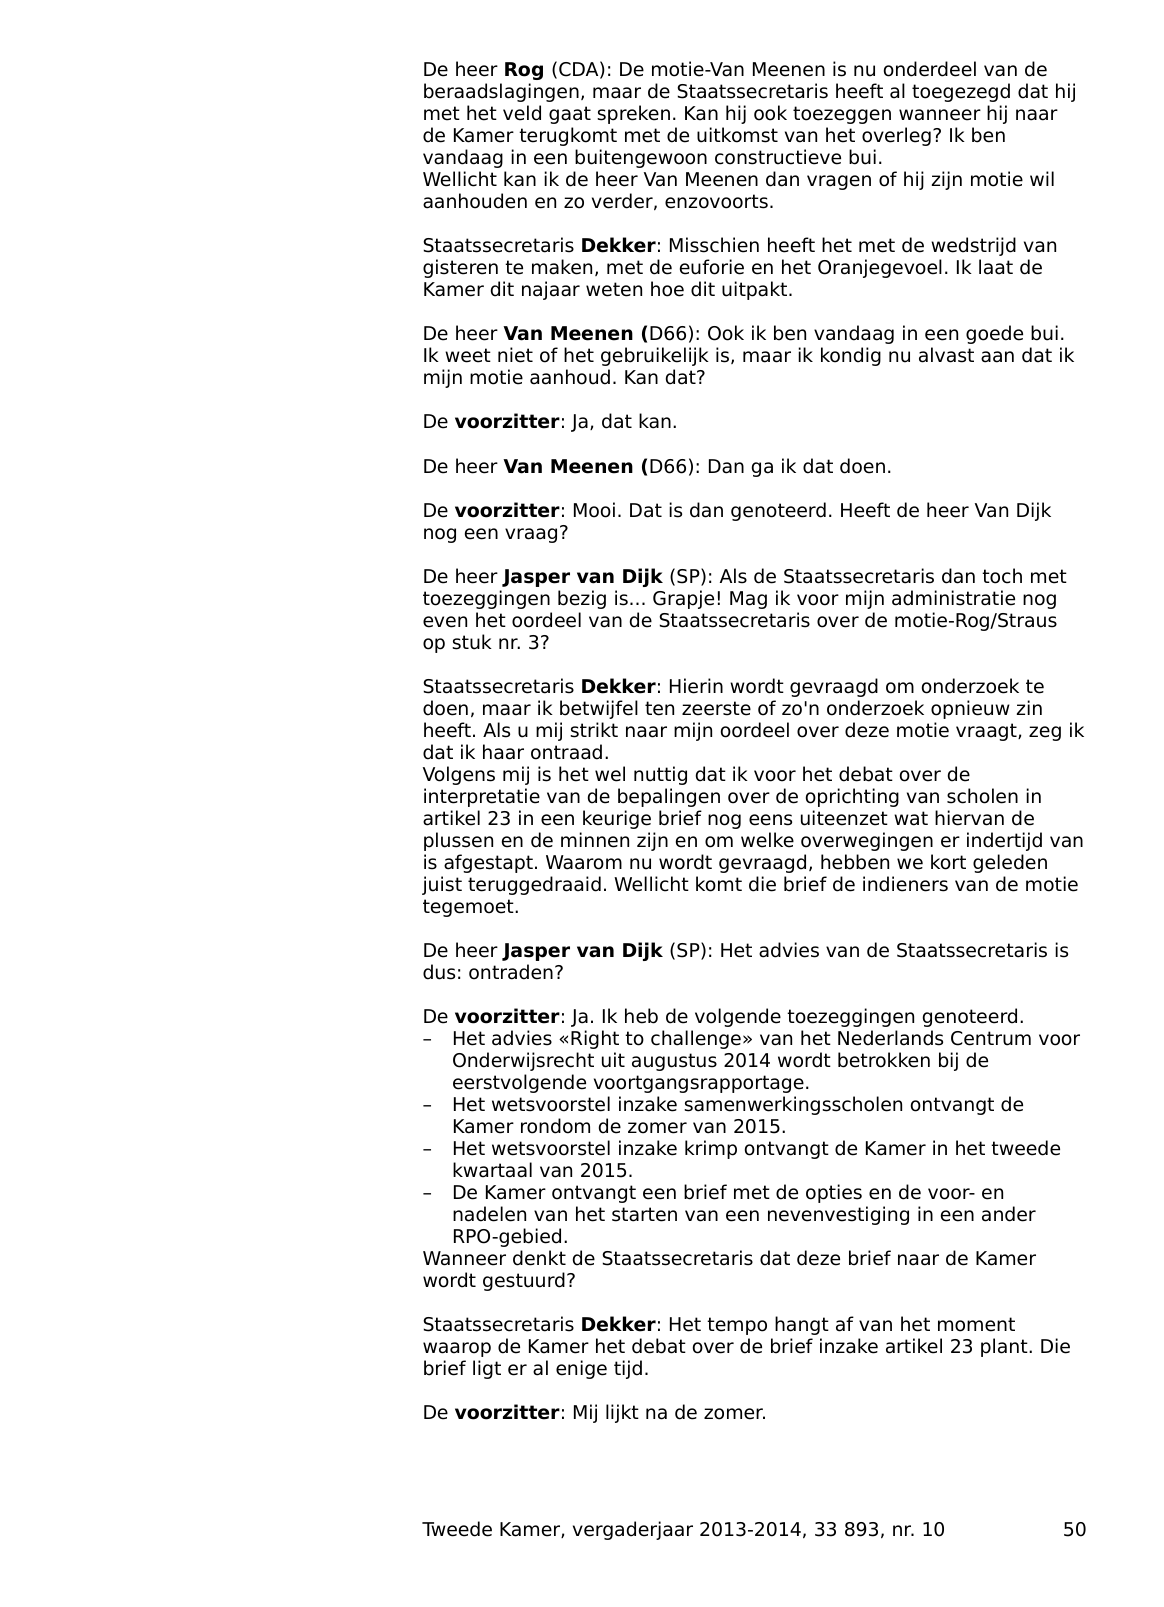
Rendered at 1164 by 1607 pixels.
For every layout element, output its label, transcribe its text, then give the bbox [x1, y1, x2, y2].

text De voorzitter: Mij lijkt na de zomer. [422, 1402, 1087, 1424]
text Staatssecretaris Dekker: Misschien heeft het met de wedstrijd van gisteren te maken, met de euforie en het Oranjegevoel. Ik laat de Kamer dit najaar weten hoe dit uitpakt. [422, 235, 1087, 301]
text De heer Van Meenen (D66): Dan ga ik dat doen. [422, 456, 1087, 477]
text – Het advies «Right to challenge» van het Nederlands Centrum voor Onderwijsrecht uit augustus 2014 wordt betrokken bij de eerstvolgende voortgangsrapportage. [422, 1028, 1087, 1094]
text Staatssecretaris Dekker: Het tempo hangt af van het moment waarop de Kamer het debat over de brief inzake artikel 23 plant. Die brief ligt er al enige tijd. [422, 1314, 1087, 1380]
text – De Kamer ontvangt een brief met de opties en de voor- en nadelen van het starten van een nevenvestiging in een ander RPO-gebied. [422, 1182, 1087, 1248]
text De voorzitter: Mooi. Dat is dan genoteerd. Heeft de heer Van Dijk nog een vraag? [422, 500, 1087, 544]
text Staatssecretaris Dekker: Hierin wordt gevraagd om onderzoek te doen, maar ik betwijfel ten zeerste of zo'n onderzoek opnieuw zin heeft. Als u mij strikt naar mijn oordeel over deze motie vraagt, zeg ik dat ik haar ontraad. [422, 676, 1087, 764]
text De voorzitter: Ja, dat kan. [422, 411, 1087, 433]
text De heer Rog (CDA): De motie-Van Meenen is nu onderdeel van de beraadslagingen, maar de Staatssecretaris heeft al toegezegd dat hij met het veld gaat spreken. Kan hij ook toezeggen wanneer hij naar de Kamer terugkomt met de uitkomst van het overleg? Ik ben vandaag in een buitengewoon constructieve bui. [422, 59, 1087, 169]
text Volgens mij is het wel nuttig dat ik voor het debat over de interpretatie van de bepalingen over de oprichting van scholen in artikel 23 in een keurige brief nog eens uiteenzet wat hiervan de plussen en de minnen zijn en om welke overwegingen er indertijd van is afgestapt. Waarom nu wordt gevraagd, hebben we kort geleden juist teruggedraaid. Wellicht komt die brief de indieners van de motie tegemoet. [422, 764, 1087, 918]
text De voorzitter: Ja. Ik heb de volgende toezeggingen genoteerd. [422, 1006, 1087, 1028]
text De heer Jasper van Dijk (SP): Het advies van de Staatssecretaris is dus: ontraden? [422, 940, 1087, 984]
text Wellicht kan ik de heer Van Meenen dan vragen of hij zijn motie wil aanhouden en zo verder, enzovoorts. [422, 169, 1087, 213]
text – Het wetsvoorstel inzake samenwerkingsscholen ontvangt de Kamer rondom de zomer van 2015. [422, 1094, 1087, 1138]
text De heer Jasper van Dijk (SP): Als de Staatssecretaris dan toch met toezeggingen bezig is... Grapje! Mag ik voor mijn administratie nog even het oordeel van de Staatssecretaris over de motie-Rog/Straus op stuk nr. 3? [422, 566, 1087, 654]
text – Het wetsvoorstel inzake krimp ontvangt de Kamer in het tweede kwartaal van 2015. [422, 1138, 1087, 1182]
text Wanneer denkt de Staatssecretaris dat deze brief naar de Kamer wordt gestuurd? [422, 1248, 1087, 1292]
text De heer Van Meenen (D66): Ook ik ben vandaag in een goede bui. Ik weet niet of het gebruikelijk is, maar ik kondig nu alvast aan dat ik mijn motie aanhoud. Kan dat? [422, 323, 1087, 389]
